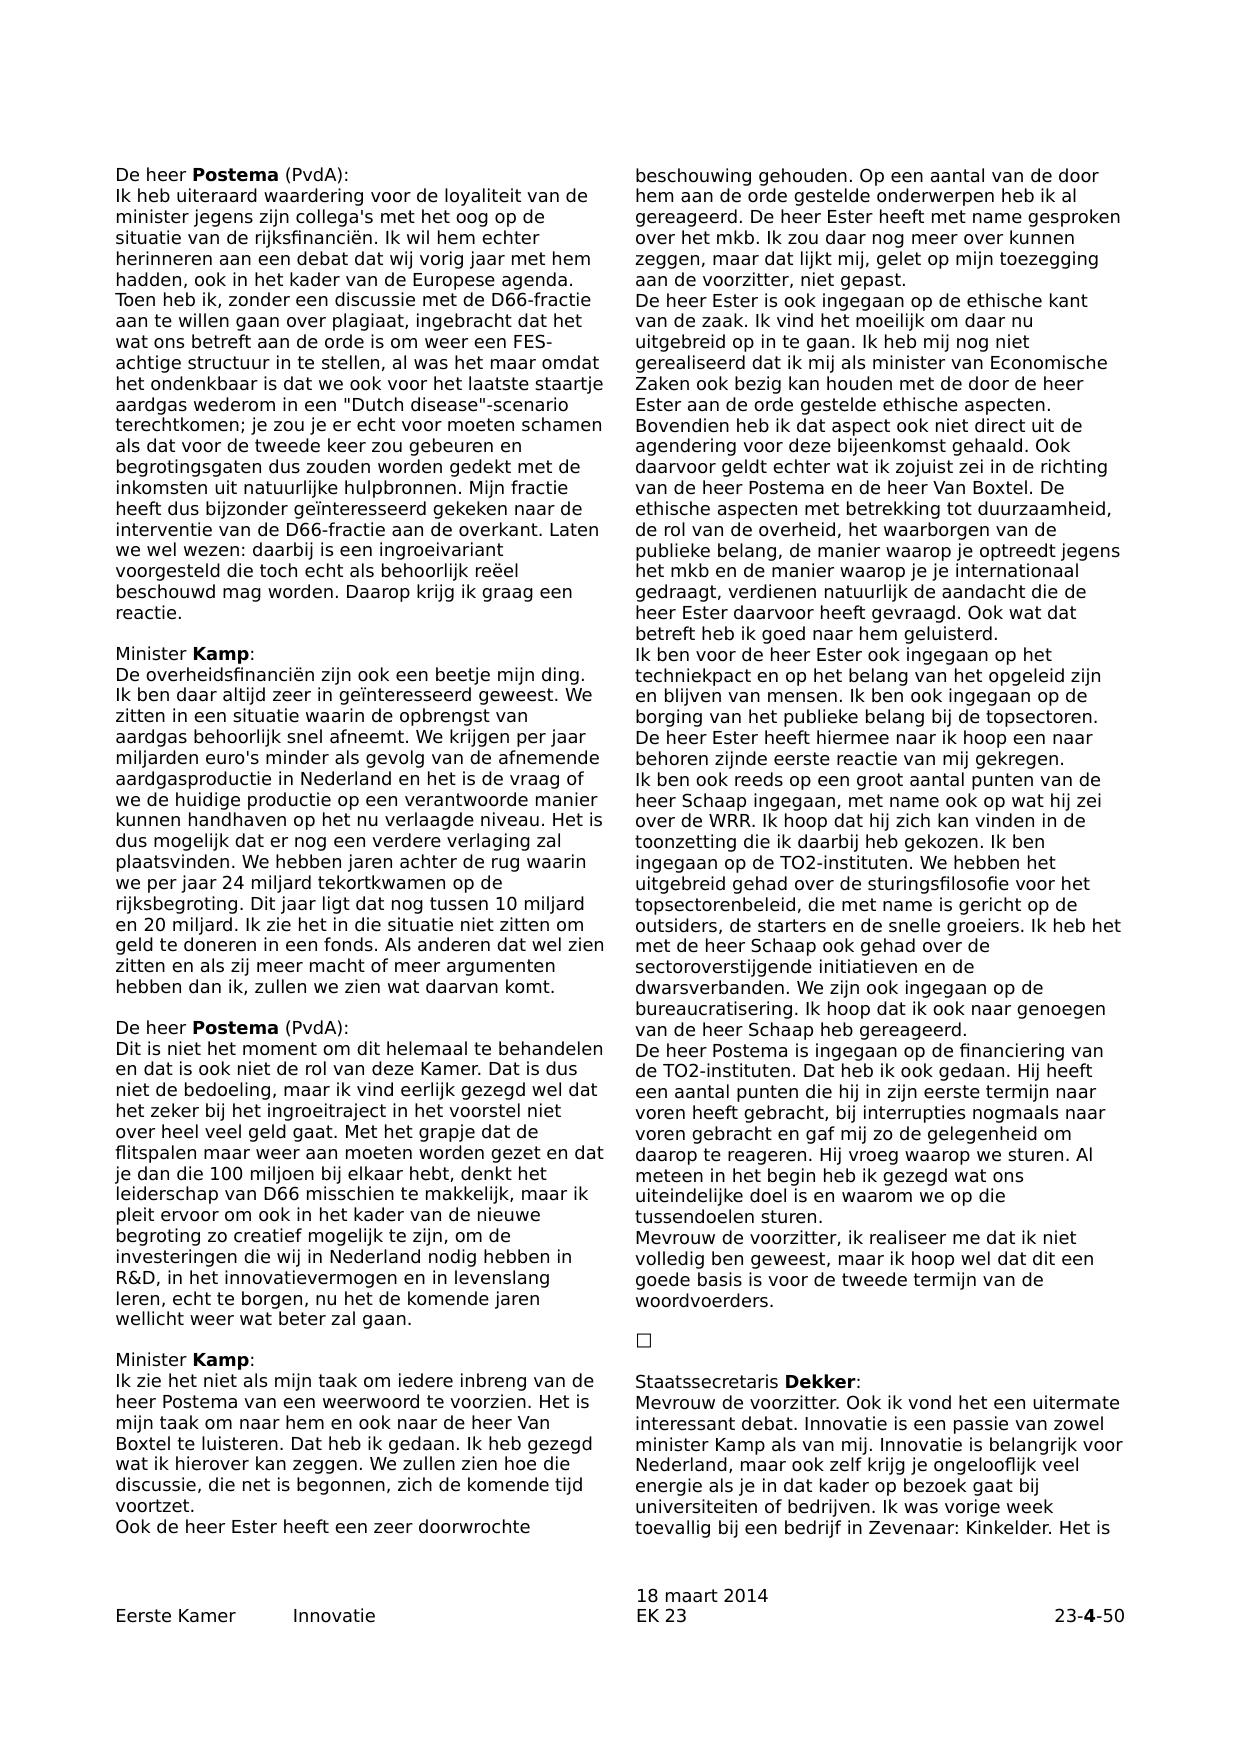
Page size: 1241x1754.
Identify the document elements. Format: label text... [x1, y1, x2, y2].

text De heer Ester is ook ingegaan op de ethische kant van de zaak. Ik vind het moeilijk om daar nu uitgebreid op in te gaan. Ik heb mij nog niet gerealiseerd dat ik mij als minister van Economische Zaken ook bezig kan houden met de door de heer Ester aan de orde gestelde ethische aspecten. Bovendien heb ik dat aspect ook niet direct uit de agendering voor deze bijeenkomst gehaald. Ook daarvoor geldt echter wat ik zojuist zei in de richting van de heer Postema en de heer Van Boxtel. De ethische aspecten met betrekking tot duurzaamheid, de rol van de overheid, het waarborgen van de publieke belang, de manier waarop je optreedt jegens het mkb en de manier waarop je je internationaal gedraagt, verdienen natuurlijk de aandacht die de heer Ester daarvoor heeft gevraagd. Ook wat dat betreft heb ik goed naar hem geluisterd. [635, 290, 1125, 644]
text Staatssecretaris Dekker: [635, 1372, 1125, 1393]
text Dit is niet het moment om dit helemaal te behandelen en dat is ook niet de rol van deze Kamer. Dat is dus niet de bedoeling, maar ik vind eerlijk gezegd wel dat het zeker bij het ingroeitraject in het voorstel niet over heel veel geld gaat. Met het grapje dat de flitspalen maar weer aan moeten worden gezet en dat je dan die 100 miljoen bij elkaar hebt, denkt het leiderschap van D66 misschien te makkelijk, maar ik pleit ervoor om ook in het kader van de nieuwe begroting zo creatief mogelijk te zijn, om de investeringen die wij in Nederland nodig hebben in R&D, in het innovatievermogen en in levenslang leren, echt te borgen, nu het de komende jaren wellicht weer wat beter zal gaan. [115, 1038, 605, 1330]
text Ik ben ook reeds op een groot aantal punten van de heer Schaap ingegaan, met name ook op wat hij zei over de WRR. Ik hoop dat hij zich kan vinden in de toonzetting die ik daarbij heb gekozen. Ik ben ingegaan op de TO2-instituten. We hebben het uitgebreid gehad over de sturingsfilosofie voor het topsectorenbeleid, die met name is gericht op de outsiders, de starters en de snelle groeiers. Ik heb het met de heer Schaap ook gehad over de sectoroverstijgende initiatieven en de dwarsverbanden. We zijn ook ingegaan op de bureaucratisering. Ik hoop dat ik ook naar genoegen van de heer Schaap heb gereageerd. [635, 769, 1125, 1040]
text Ik heb uiteraard waardering voor de loyaliteit van de minister jegens zijn collega's met het oog op de situatie van de rijksfinanciën. Ik wil hem echter herinneren aan een debat dat wij vorig jaar met hem hadden, ook in het kader van de Europese agenda. Toen heb ik, zonder een discussie met de D66-fractie aan te willen gaan over plagiaat, ingebracht dat het wat ons betreft aan de orde is om weer een FES-achtige structuur in te stellen, al was het maar omdat het ondenkbaar is dat we ook voor het laatste staartje aardgas wederom in een "Dutch disease"-scenario terechtkomen; je zou je er echt voor moeten schamen als dat voor de tweede keer zou gebeuren en begrotingsgaten dus zouden worden gedekt met de inkomsten uit natuurlijke hulpbronnen. Mijn fractie heeft dus bijzonder geïnteresseerd gekeken naar de interventie van de D66-fractie aan de overkant. Laten we wel wezen: daarbij is een ingroeivariant voorgesteld die toch echt als behoorlijk reëel beschouwd mag worden. Daarop krijg ik graag een reactie. [115, 186, 605, 623]
text De heer Postema (PvdA): [115, 1018, 605, 1038]
text De overheidsfinanciën zijn ook een beetje mijn ding. Ik ben daar altijd zeer in geïnteresseerd geweest. We zitten in een situatie waarin de opbrengst van aardgas behoorlijk snel afneemt. We krijgen per jaar miljarden euro's minder als gevolg van de afnemende aardgasproductie in Nederland en het is de vraag of we de huidige productie op een verantwoorde manier kunnen handhaven op het nu verlaagde niveau. Het is dus mogelijk dat er nog een verdere verlaging zal plaatsvinden. We hebben jaren achter de rug waarin we per jaar 24 miljard tekortkwamen op de rijksbegroting. Dit jaar ligt dat nog tussen 10 miljard en 20 miljard. Ik zie het in die situatie niet zitten om geld te doneren in een fonds. Als anderen dat wel zien zitten en als zij meer macht of meer argumenten hebben dan ik, zullen we zien wat daarvan komt. [115, 664, 605, 998]
text ⬜ [635, 1331, 1125, 1352]
text De heer Postema (PvdA): [115, 165, 605, 186]
text Ik zie het niet als mijn taak om iedere inbreng van de heer Postema van een weerwoord te voorzien. Het is mijn taak om naar hem en ook naar de heer Van Boxtel te luisteren. Dat heb ik gedaan. Ik heb gezegd wat ik hierover kan zeggen. We zullen zien hoe die discussie, die net is begonnen, zich de komende tijd voortzet. [115, 1371, 605, 1517]
text Minister Kamp: [115, 643, 605, 664]
text Mevrouw de voorzitter. Ook ik vond het een uitermate interessant debat. Innovatie is een passie van zowel minister Kamp als van mij. Innovatie is belangrijk voor Nederland, maar ook zelf krijg je ongelooflijk veel energie als je in dat kader op bezoek gaat bij universiteiten of bedrijven. Ik was vorige week toevallig bij een bedrijf in Zevenaar: Kinkelder. Het is [635, 1393, 1125, 1538]
text Ook de heer Ester heeft een zeer doorwrochte [115, 1517, 605, 1537]
text De heer Postema is ingegaan op de financiering van de TO2-instituten. Dat heb ik ook gedaan. Hij heeft een aantal punten die hij in zijn eerste termijn naar voren heeft gebracht, bij interrupties nogmaals naar voren gebracht en gaf mij zo de gelegenheid om daarop te reageren. Hij vroeg waarop we sturen. Al meteen in het begin heb ik gezegd wat ons uiteindelijke doel is en waarom we op die tussendoelen sturen. [635, 1040, 1125, 1228]
text Mevrouw de voorzitter, ik realiseer me dat ik niet volledig ben geweest, maar ik hoop wel dat dit een goede basis is voor de tweede termijn van de woordvoerders. [635, 1228, 1125, 1311]
text beschouwing gehouden. Op een aantal van de door hem aan de orde gestelde onderwerpen heb ik al gereageerd. De heer Ester heeft met name gesproken over het mkb. Ik zou daar nog meer over kunnen zeggen, maar dat lijkt mij, gelet op mijn toezegging aan de voorzitter, niet gepast. [635, 165, 1125, 290]
text Ik ben voor de heer Ester ook ingegaan op het techniekpact en op het belang van het opgeleid zijn en blijven van mensen. Ik ben ook ingegaan op de borging van het publieke belang bij de topsectoren. De heer Ester heeft hiermee naar ik hoop een naar behoren zijnde eerste reactie van mij gekregen. [635, 644, 1125, 769]
text Minister Kamp: [115, 1350, 605, 1371]
